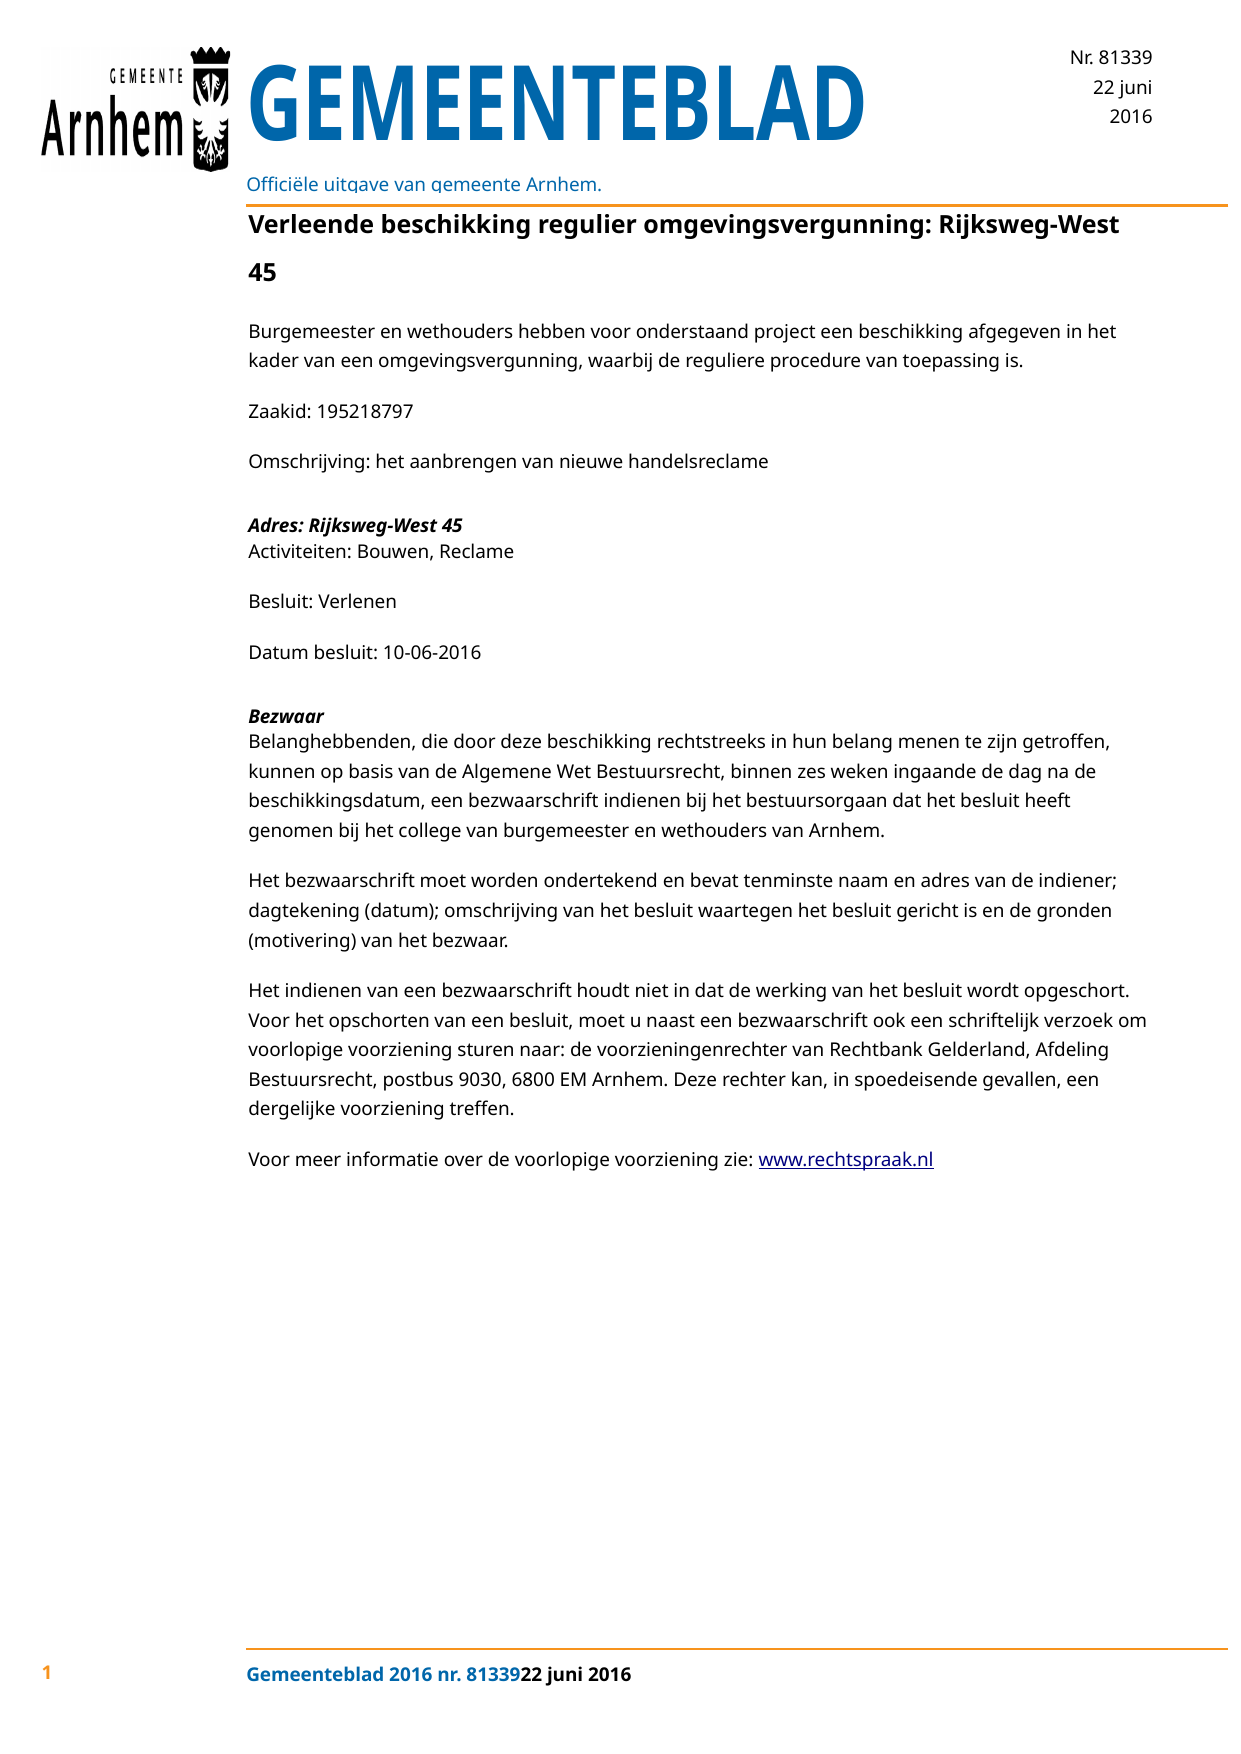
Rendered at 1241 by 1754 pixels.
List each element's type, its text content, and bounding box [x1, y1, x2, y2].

text Belanghebbenden, die door deze beschikking rechtstreeks in hun belang menen te zijn getroffen, kunnen op basis van de Algemene Wet Bestuursrecht, binnen zes weken ingaande de dag na de beschikkingsdatum, een bezwaarschrift indienen bij het bestuursorgaan dat het besluit heeft genomen bij het college van burgemeester en wethouders van Arnhem. [248, 728, 1152, 843]
picture [41, 47, 231, 172]
text Activiteiten: Bouwen, Reclame [248, 538, 1152, 564]
text Datum besluit: 10-06-2016 [248, 639, 1152, 664]
text Burgemeester en wethouders hebben voor onderstaand project een beschikking afgegeven in het kader van een omgevingsvergunning, waarbij de reguliere procedure van toepassing is. [248, 318, 1152, 373]
text Verleende beschikking regulier omgevingsvergunning: Rijksweg-West 45 [248, 207, 1152, 288]
text Adres: Rijksweg-West 45 [248, 512, 1152, 538]
text Het bezwaarschrift moet worden ondertekend en bevat tenminste naam en adres van de indiener; dagtekening (datum); omschrijving van het besluit waartegen het besluit gericht is en de gronden (motivering) van het bezwaar. [248, 868, 1152, 953]
text Zaakid: 195218797 [248, 398, 1152, 424]
text Het indienen van een bezwaarschrift houdt niet in dat de werking van het besluit wordt opgeschort. Voor het opschorten van een besluit, moet u naast een bezwaarschrift ook een schriftelijk verzoek om voorlopige voorziening sturen naar: de voorzieningenrechter van Rechtbank Gelderland, Afdeling Bestuursrecht, postbus 9030, 6800 EM Arnhem. Deze rechter kan, in spoedeisende gevallen, een dergelijke voorziening treffen. [248, 977, 1152, 1121]
text Bezwaar [248, 703, 1152, 728]
text Omschrijving: het aanbrengen van nieuwe handelsreclame [248, 448, 1152, 474]
text Voor meer informatie over de voorlopige voorziening zie: www.rechtspraak.nl [248, 1146, 1152, 1172]
text Besluit: Verlenen [248, 588, 1152, 614]
